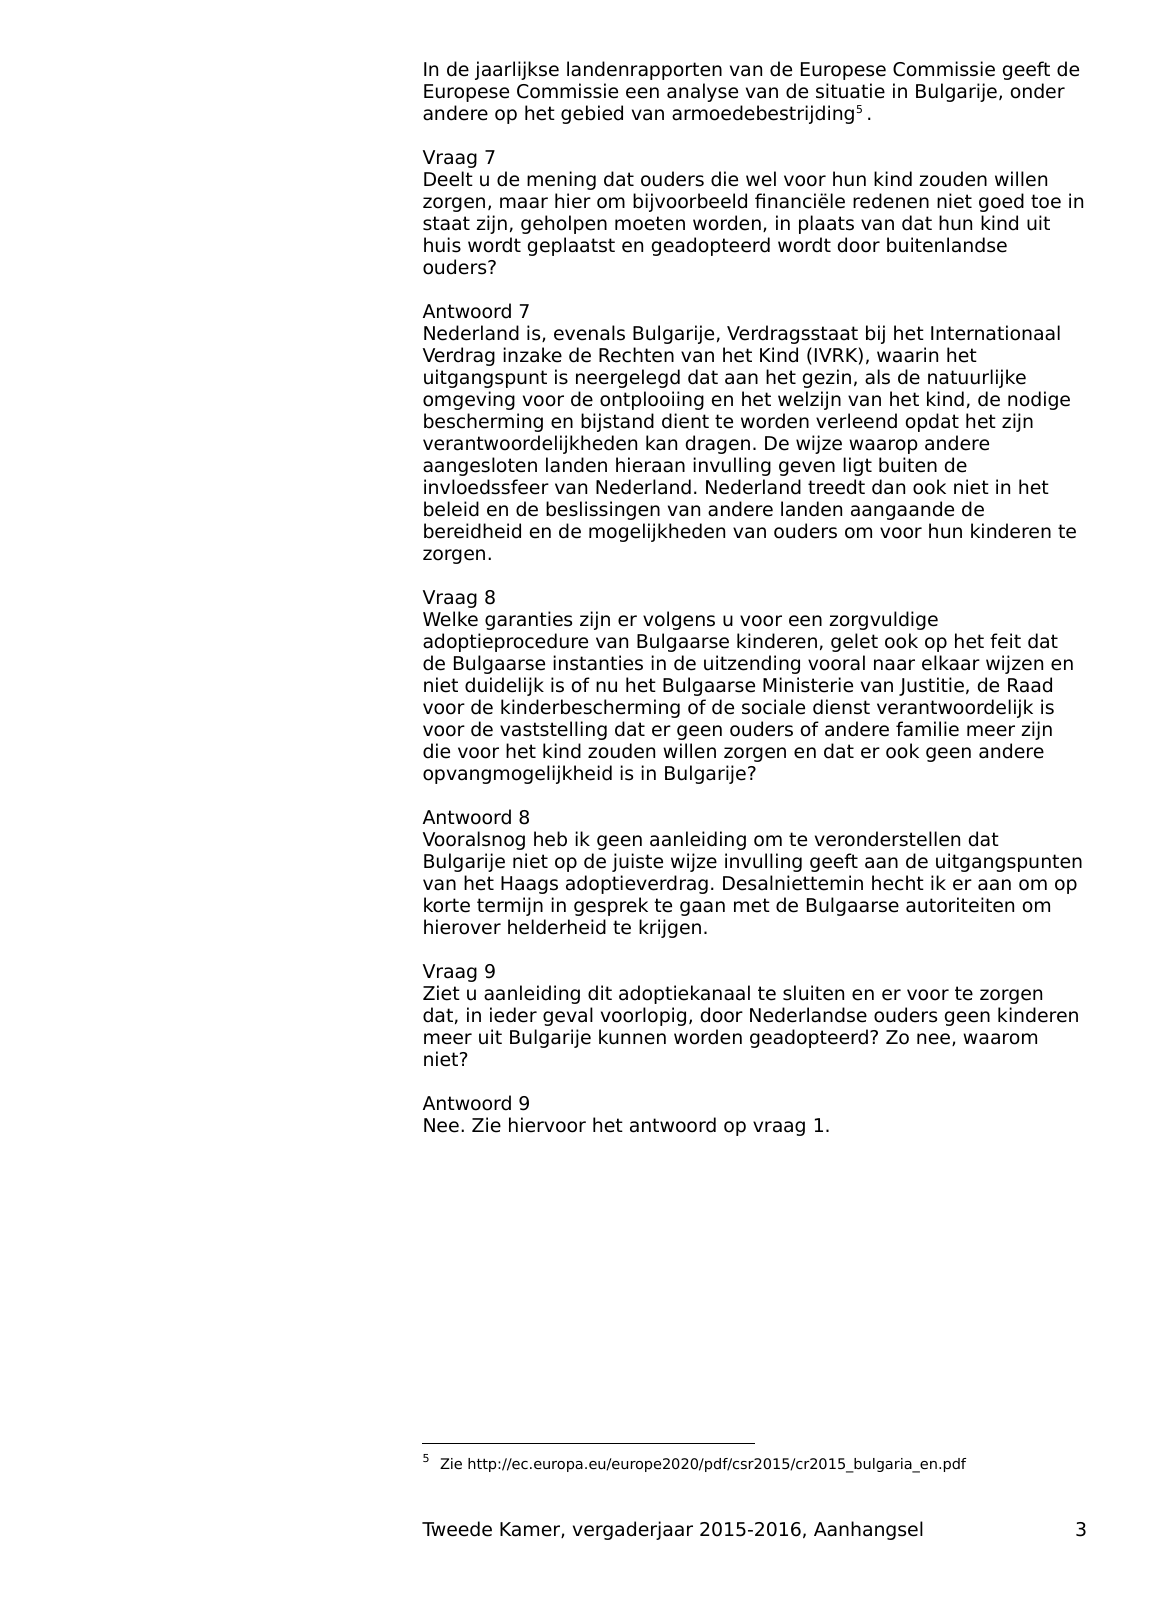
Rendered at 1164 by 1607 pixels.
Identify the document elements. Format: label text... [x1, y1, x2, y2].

text Zie http://ec.europa.eu/europe2020/pdf/csr2015/cr2015_bulgaria_en.pdf [422, 1452, 1087, 1474]
text Vraag 9 [422, 961, 1087, 983]
text In de jaarlijkse landenrapporten van de Europese Commissie geeft de Europese Commissie een analyse van de situatie in Bulgarije, onder andere op het gebied van armoedebestrijding. [422, 59, 1087, 125]
text Antwoord 7 [422, 301, 1087, 323]
text Vraag 8 [422, 587, 1087, 609]
text Nee. Zie hiervoor het antwoord op vraag 1. [422, 1115, 1087, 1137]
text Vraag 7 [422, 147, 1087, 169]
text Antwoord 8 [422, 807, 1087, 829]
text Nederland is, evenals Bulgarije, Verdragsstaat bij het Internationaal Verdrag inzake de Rechten van het Kind (IVRK), waarin het uitgangspunt is neergelegd dat aan het gezin, als de natuurlijke omgeving voor de ontplooiing en het welzijn van het kind, de nodige bescherming en bijstand dient te worden verleend opdat het zijn verantwoordelijkheden kan dragen. De wijze waarop andere aangesloten landen hieraan invulling geven ligt buiten de invloedssfeer van Nederland. Nederland treedt dan ook niet in het beleid en de beslissingen van andere landen aangaande de bereidheid en de mogelijkheden van ouders om voor hun kinderen te zorgen. [422, 323, 1087, 565]
text Ziet u aanleiding dit adoptiekanaal te sluiten en er voor te zorgen dat, in ieder geval voorlopig, door Nederlandse ouders geen kinderen meer uit Bulgarije kunnen worden geadopteerd? Zo nee, waarom niet? [422, 983, 1087, 1071]
text Antwoord 9 [422, 1093, 1087, 1115]
text Vooralsnog heb ik geen aanleiding om te veronderstellen dat Bulgarije niet op de juiste wijze invulling geeft aan de uitgangspunten van het Haags adoptieverdrag. Desalniettemin hecht ik er aan om op korte termijn in gesprek te gaan met de Bulgaarse autoriteiten om hierover helderheid te krijgen. [422, 829, 1087, 939]
text Welke garanties zijn er volgens u voor een zorgvuldige adoptieprocedure van Bulgaarse kinderen, gelet ook op het feit dat de Bulgaarse instanties in de uitzending vooral naar elkaar wijzen en niet duidelijk is of nu het Bulgaarse Ministerie van Justitie, de Raad voor de kinderbescherming of de sociale dienst verantwoordelijk is voor de vaststelling dat er geen ouders of andere familie meer zijn die voor het kind zouden willen zorgen en dat er ook geen andere opvangmogelijkheid is in Bulgarije? [422, 609, 1087, 785]
text Deelt u de mening dat ouders die wel voor hun kind zouden willen zorgen, maar hier om bijvoorbeeld financiële redenen niet goed toe in staat zijn, geholpen moeten worden, in plaats van dat hun kind uit huis wordt geplaatst en geadopteerd wordt door buitenlandse ouders? [422, 169, 1087, 279]
